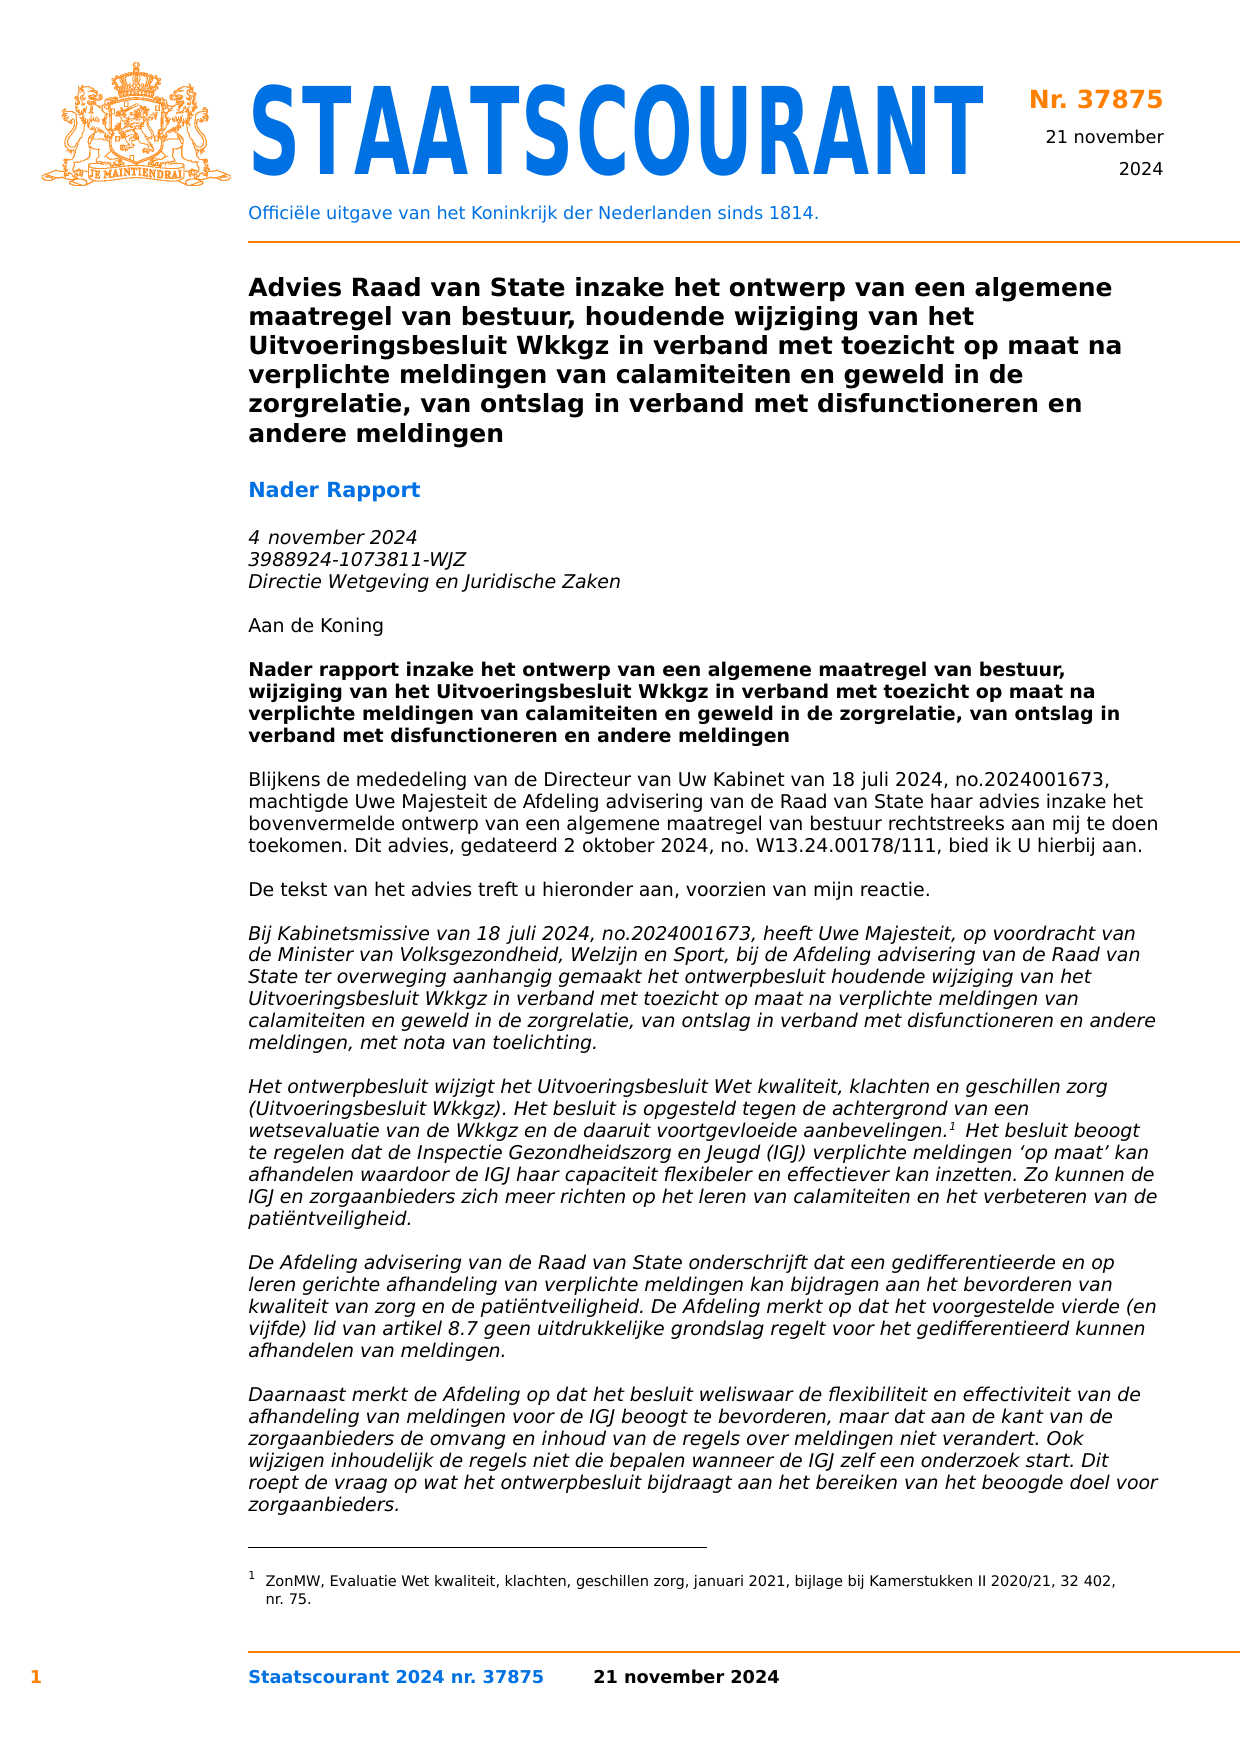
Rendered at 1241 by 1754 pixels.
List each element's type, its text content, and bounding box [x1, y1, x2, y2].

subtitle Nader Rapport [248, 478, 1163, 502]
text Nader rapport inzake het ontwerp van een algemene maatregel van bestuur, wijziging van het Uitvoeringsbesluit Wkkgz in verband met toezicht op maat na verplichte meldingen van calamiteiten en geweld in de zorgrelatie, van ontslag in verband met disfunctioneren en andere meldingen [248, 659, 1163, 747]
text Daarnaast merkt de Afdeling op dat het besluit weliswaar de flexibiliteit en effectiviteit van de afhandeling van meldingen voor de IGJ beoogt te bevorderen, maar dat aan de kant van de zorgaanbieders de omvang en inhoud van de regels over meldingen niet verandert. Ook wijzigen inhoudelijk de regels niet die bepalen wanneer de IGJ zelf een onderzoek start. Dit roept de vraag op wat het ontwerpbesluit bijdraagt aan het bereiken van het beoogde doel voor zorgaanbieders. [248, 1384, 1163, 1516]
text De tekst van het advies treft u hieronder aan, voorzien van mijn reactie. [248, 878, 1163, 901]
text ZonMW, Evaluatie Wet kwaliteit, klachten, geschillen zorg, januari 2021, bijlage bij Kamerstukken II 2020/21, 32 402, nr. 75. [248, 1569, 1163, 1608]
subtitle Advies Raad van State inzake het ontwerp van een algemene maatregel van bestuur, houdende wijziging van het Uitvoeringsbesluit Wkkgz in verband met toezicht op maat na verplichte meldingen van calamiteiten en geweld in de zorgrelatie, van ontslag in verband met disfunctioneren en andere meldingen [248, 273, 1163, 448]
text Directie Wetgeving en Juridische Zaken [248, 571, 1163, 593]
table_header Nr. 37875 [998, 62, 1240, 121]
text De Afdeling advisering van de Raad van State onderschrijft dat een gedifferentieerde en op leren gerichte afhandeling van verplichte meldingen kan bijdragen aan het bevorderen van kwaliteit van zorg en de patiëntveiligheid. De Afdeling merkt op dat het voorgestelde vierde (en vijfde) lid van artikel 8.7 geen uitdrukkelijke grondslag regelt voor het gedifferentieerd kunnen afhandelen van meldingen. [248, 1252, 1163, 1362]
text 3988924-1073811-WJZ [248, 549, 1163, 571]
text Blijkens de mededeling van de Directeur van Uw Kabinet van 18 juli 2024, no.2024001673, machtigde Uwe Majesteit de Afdeling advisering van de Raad van State haar advies inzake het bovenvermelde ontwerp van een algemene maatregel van bestuur rechtstreeks aan mij te doen toekomen. Dit advies, gedateerd 2 oktober 2024, no. W13.24.00178/111, bied ik U hierbij aan. [248, 769, 1163, 857]
table_cell 21 november [998, 121, 1240, 153]
table_header [25, 62, 248, 241]
table_header STAATSCOURANT [248, 62, 998, 203]
table_cell Officiële uitgave van het Koninkrijk der Nederlanden sinds 1814. [248, 203, 1240, 241]
picture [41, 62, 231, 186]
text Bij Kabinetsmissive van 18 juli 2024, no.2024001673, heeft Uwe Majesteit, op voordracht van de Minister van Volksgezondheid, Welzijn en Sport, bij de Afdeling advisering van de Raad van State ter overweging aanhangig gemaakt het ontwerpbesluit houdende wijziging van het Uitvoeringsbesluit Wkkgz in verband met toezicht op maat na verplichte meldingen van calamiteiten en geweld in de zorgrelatie, van ontslag in verband met disfunctioneren en andere meldingen, met nota van toelichting. [248, 922, 1163, 1054]
text Aan de Koning [248, 615, 1163, 637]
table_cell 2024 [998, 153, 1240, 203]
text Het ontwerpbesluit wijzigt het Uitvoeringsbesluit Wet kwaliteit, klachten en geschillen zorg (Uitvoeringsbesluit Wkkgz). Het besluit is opgesteld tegen de achtergrond van een wetsevaluatie van de Wkkgz en de daaruit voortgevloeide aanbevelingen. Het besluit beoogt te regelen dat de Inspectie Gezondheidszorg en Jeugd (IGJ) verplichte meldingen ‘op maat’ kan afhandelen waardoor de IGJ haar capaciteit flexibeler en effectiever kan inzetten. Zo kunnen de IGJ en zorgaanbieders zich meer richten op het leren van calamiteiten en het verbeteren van de patiëntveiligheid. [248, 1076, 1163, 1230]
text 4 november 2024 [248, 527, 1163, 549]
